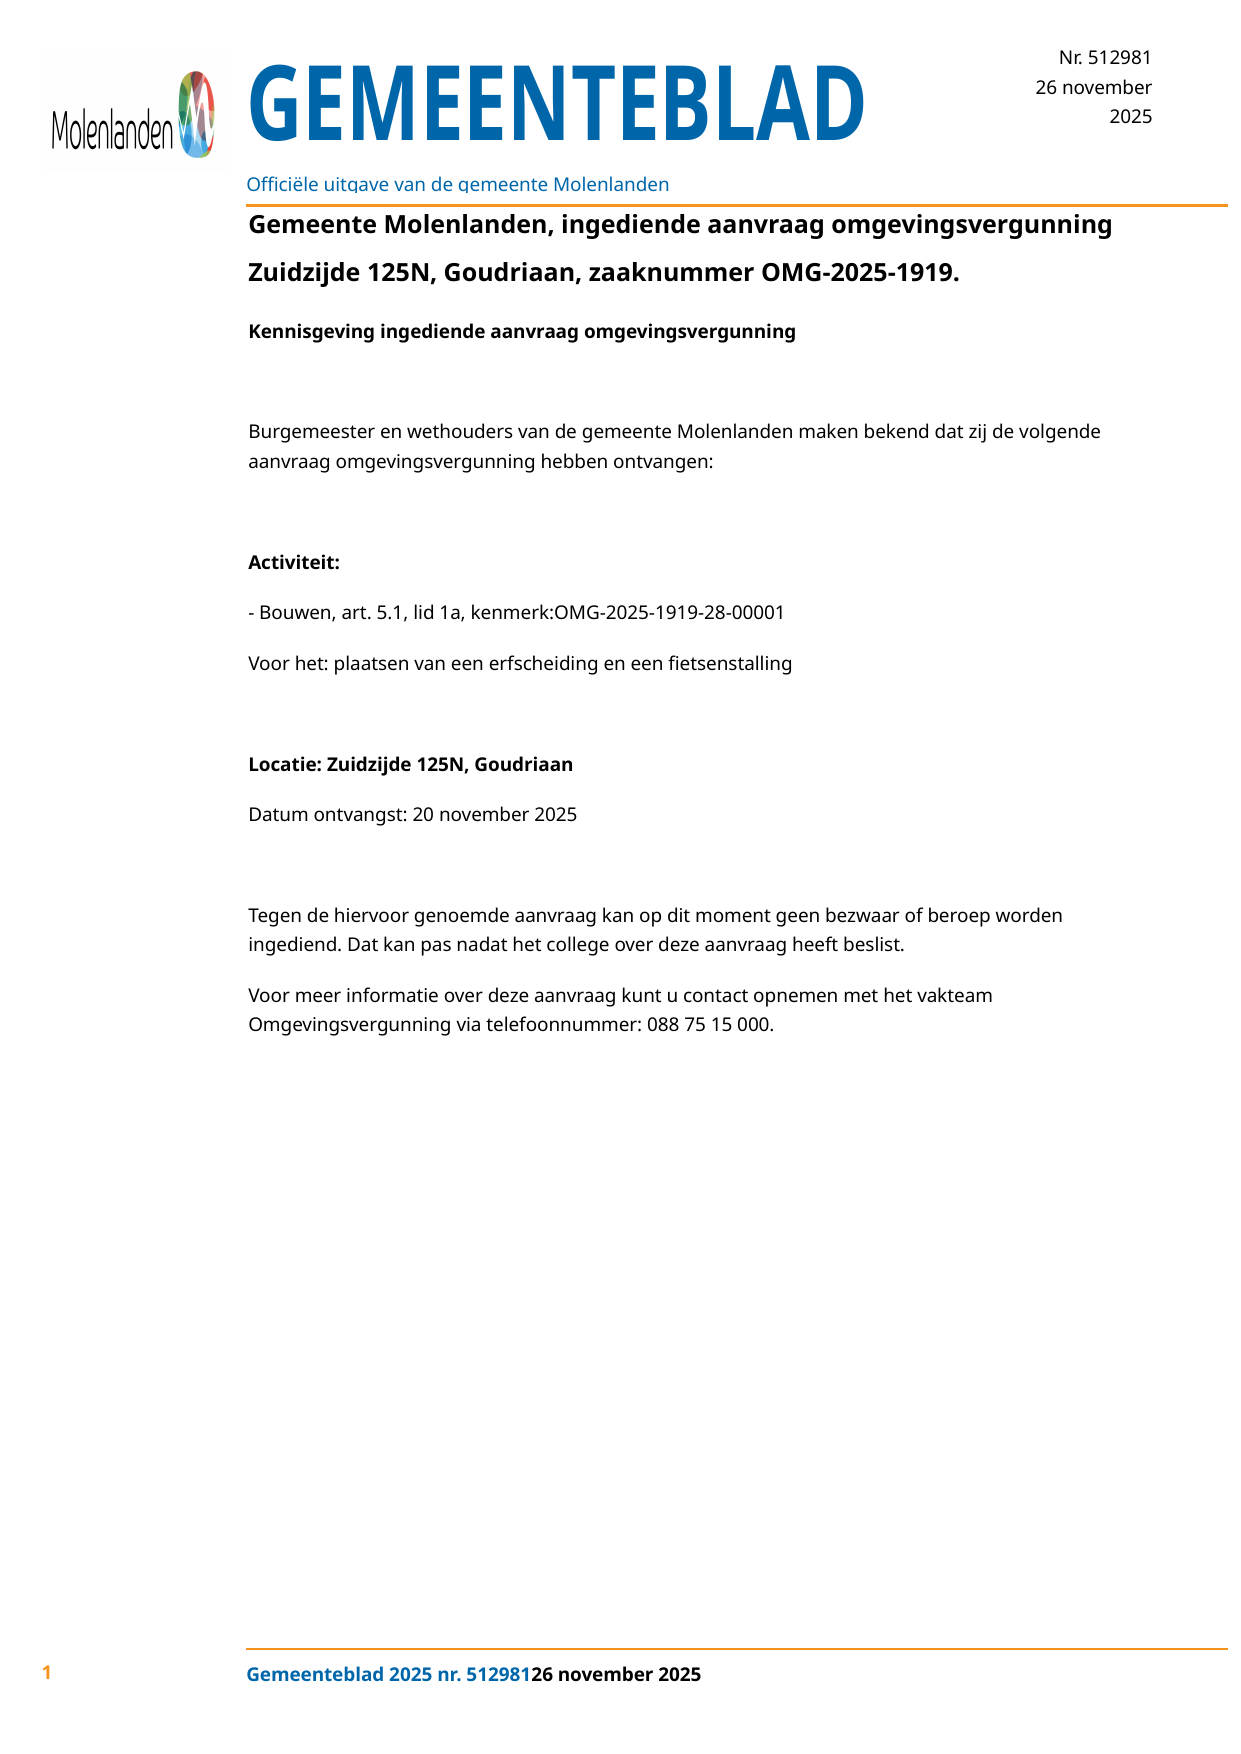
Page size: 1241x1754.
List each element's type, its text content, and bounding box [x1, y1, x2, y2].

text Gemeente Molenlanden, ingediende aanvraag omgevingsvergunning Zuidzijde 125N, Goudriaan, zaaknummer OMG-2025-1919. [248, 207, 1152, 288]
text Voor het: plaatsen van een erfscheiding en een fietsenstalling [248, 650, 1152, 676]
text Activiteit: [248, 549, 1152, 575]
text Kennisgeving ingediende aanvraag omgevingsvergunning [248, 318, 1152, 344]
text Burgemeester en wethouders van de gemeente Molenlanden maken bekend dat zij de volgende aanvraag omgevingsvergunning hebben ontvangen: [248, 419, 1152, 474]
text Tegen de hiervoor genoemde aanvraag kan op dit moment geen bezwaar of beroep worden ingediend. Dat kan pas nadat het college over deze aanvraag heeft beslist. [248, 902, 1152, 957]
text Voor meer informatie over deze aanvraag kunt u contact opnemen met het vakteam Omgevingsvergunning via telefoonnummer: 088 75 15 000. [248, 982, 1152, 1037]
text Locatie: Zuidzijde 125N, Goudriaan [248, 751, 1152, 777]
text - Bouwen, art. 5.1, lid 1a, kenmerk:OMG-2025-1919-28-00001 [248, 599, 1152, 625]
text Datum ontvangst: 20 november 2025 [248, 801, 1152, 827]
picture [41, 47, 231, 172]
